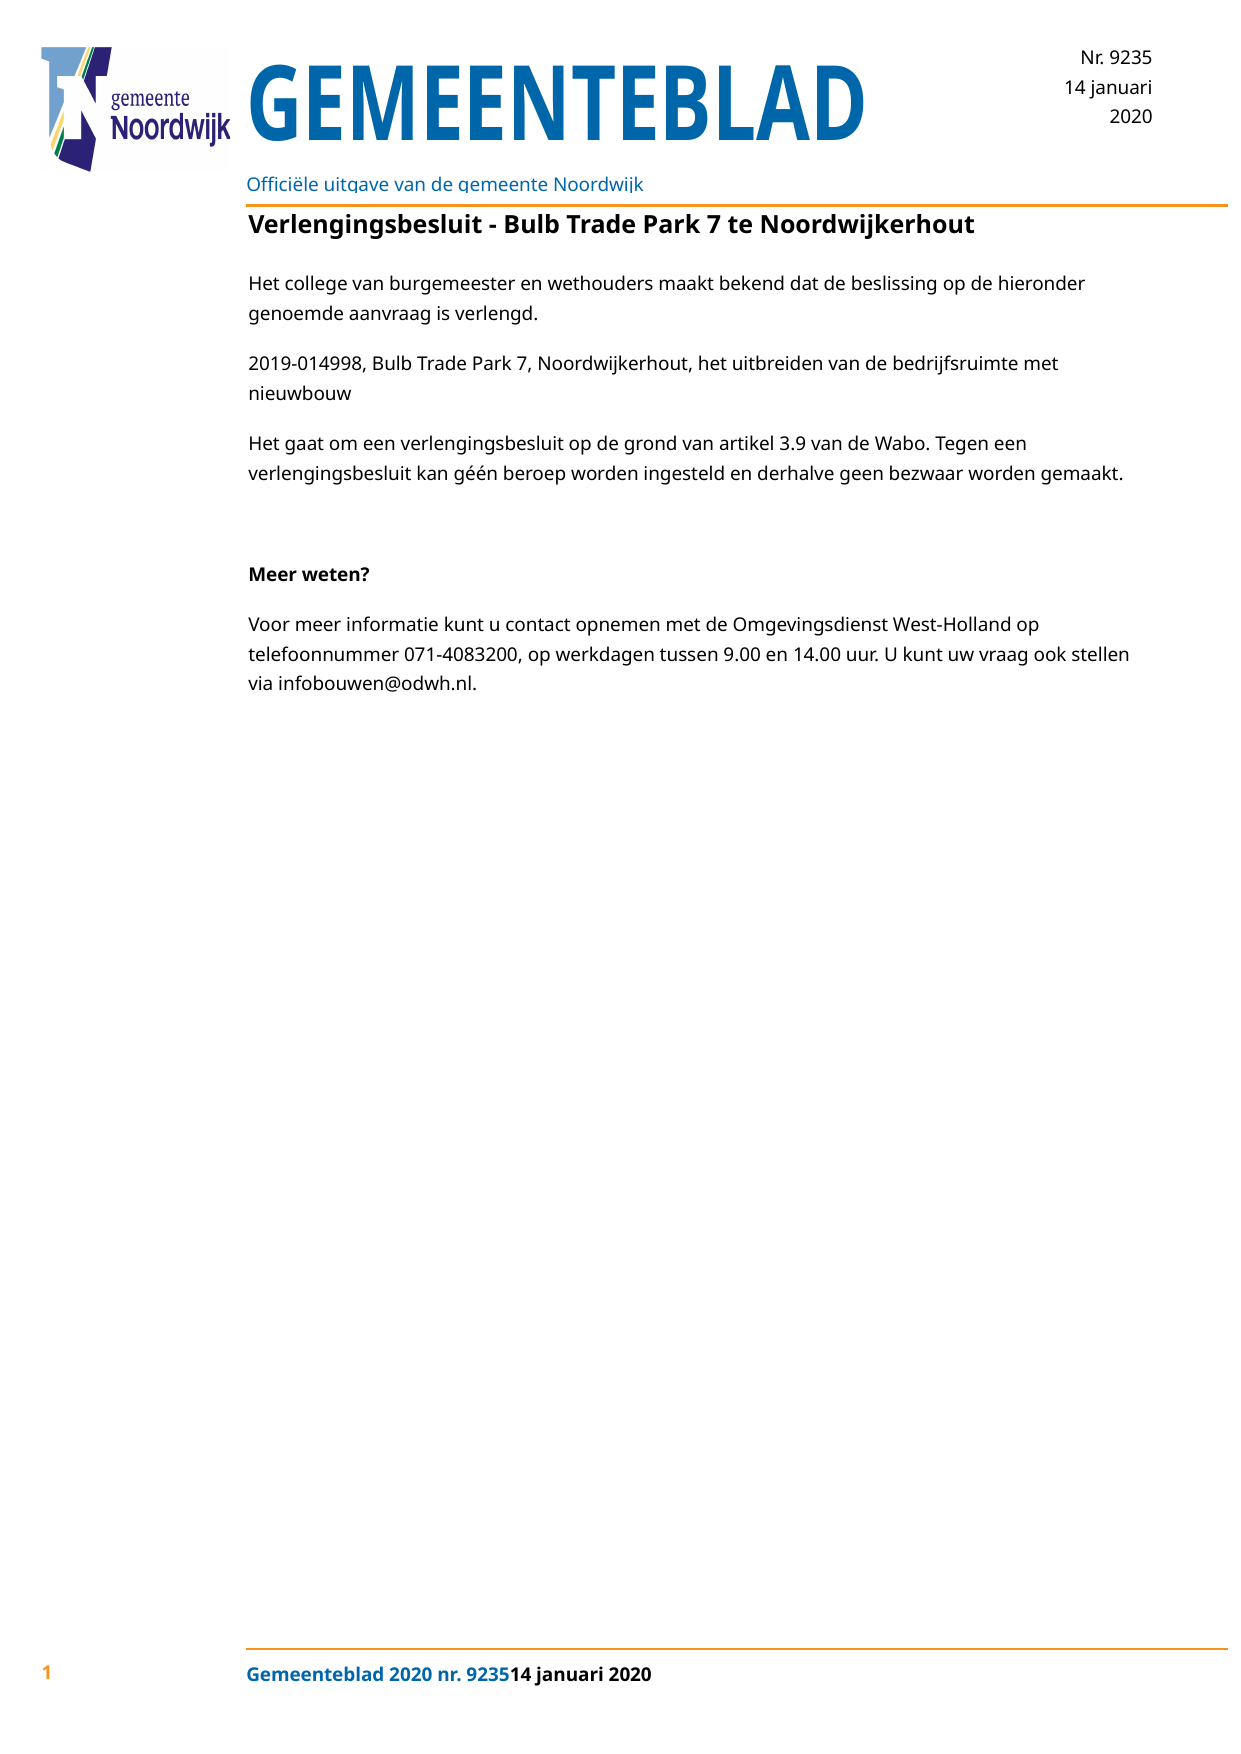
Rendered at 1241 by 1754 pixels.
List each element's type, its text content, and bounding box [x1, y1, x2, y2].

text Voor meer informatie kunt u contact opnemen met de Omgevingsdienst West-Holland op telefoonnummer 071-4083200, op werkdagen tussen 9.00 en 14.00 uur. U kunt uw vraag ook stellen via infobouwen@odwh.nl. [248, 611, 1152, 696]
text Verlengingsbesluit - Bulb Trade Park 7 te Noordwijkerhout [248, 207, 1152, 241]
text Meer weten? [248, 561, 1152, 586]
picture [41, 47, 231, 172]
text 2019-014998, Bulb Trade Park 7, Noordwijkerhout, het uitbreiden van de bedrijfsruimte met nieuwbouw [248, 350, 1152, 406]
text Het college van burgemeester en wethouders maakt bekend dat de beslissing op de hieronder genoemde aanvraag is verlengd. [248, 270, 1152, 326]
text Het gaat om een verlengingsbesluit op de grond van artikel 3.9 van de Wabo. Tegen een verlengingsbesluit kan géén beroep worden ingesteld en derhalve geen bezwaar worden gemaakt. [248, 430, 1152, 486]
